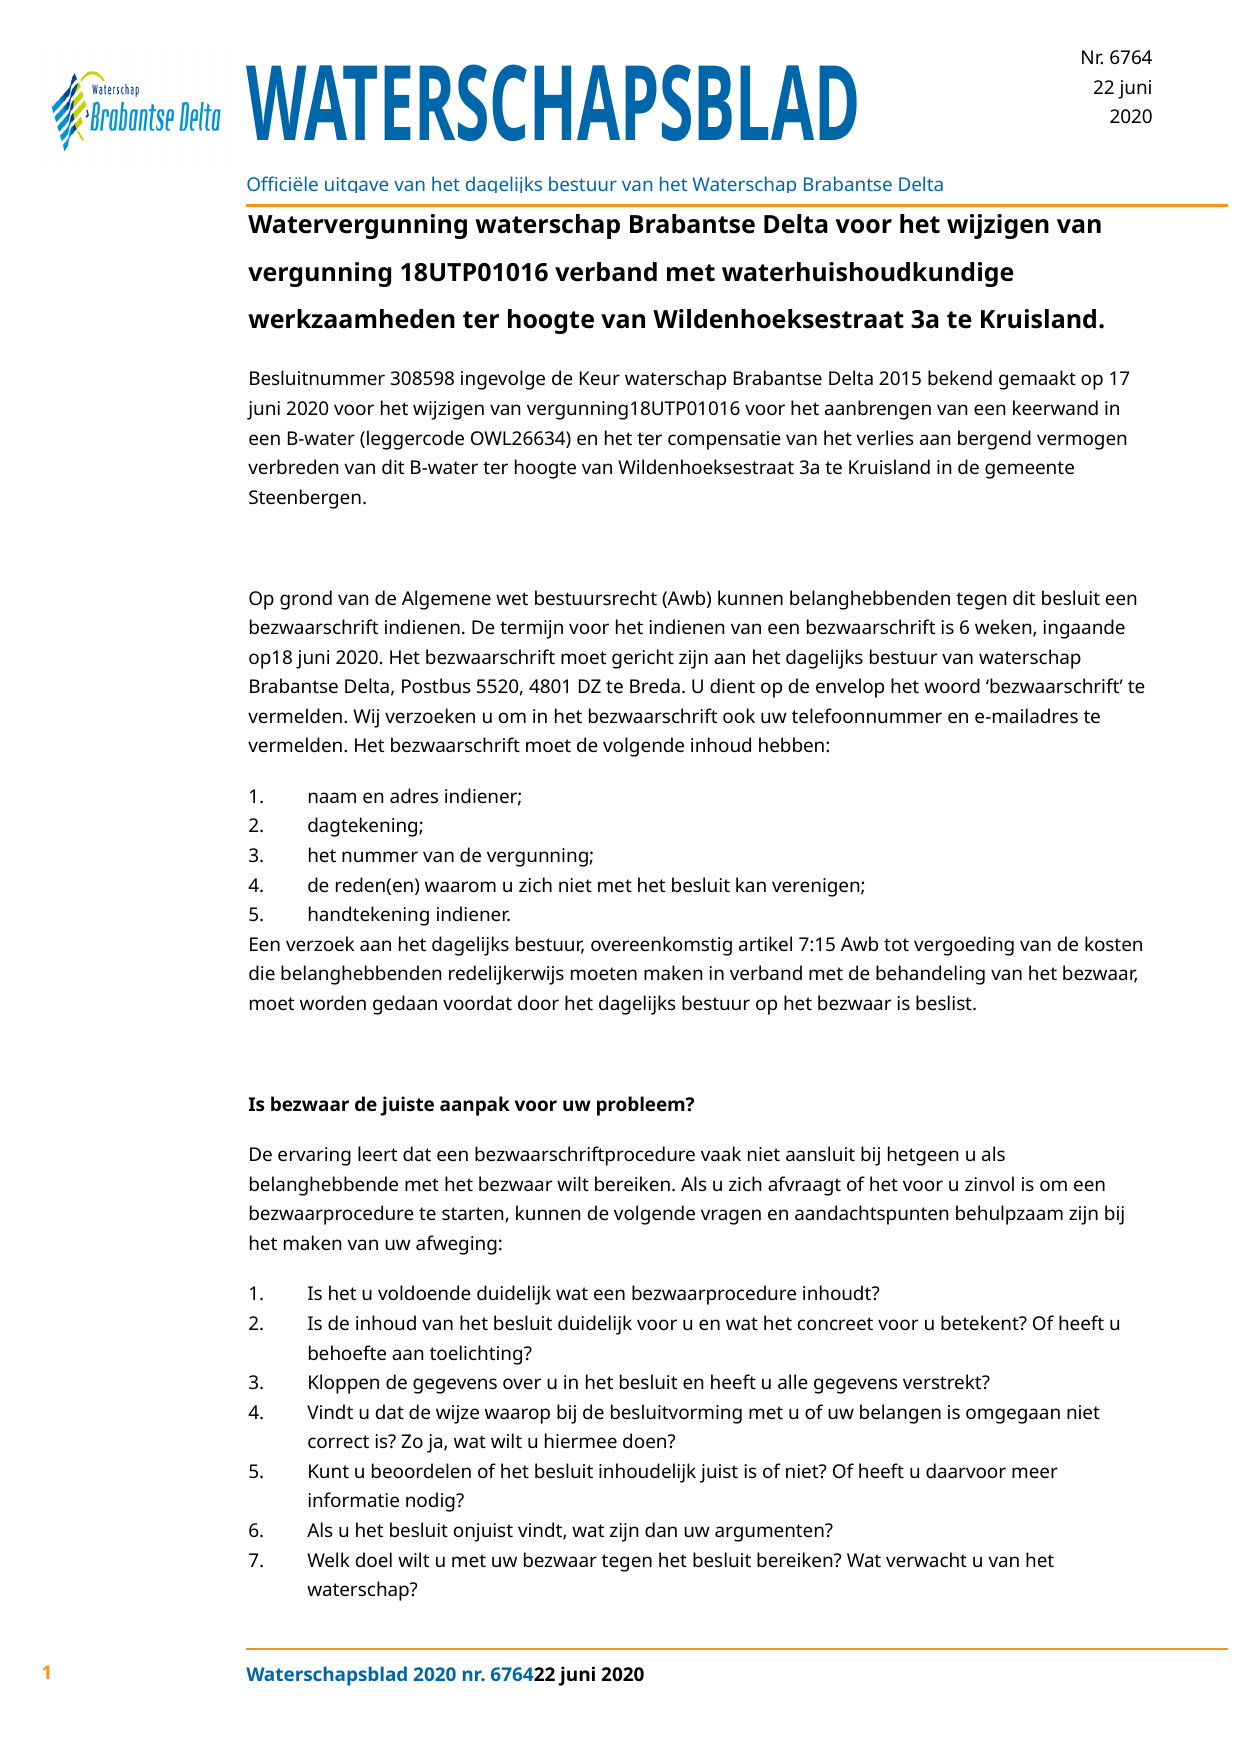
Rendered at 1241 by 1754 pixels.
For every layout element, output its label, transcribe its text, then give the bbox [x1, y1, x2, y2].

list dagtekening; [248, 813, 1152, 838]
list het nummer van de vergunning; [248, 842, 1152, 868]
list Kunt u beoordelen of het besluit inhoudelijk juist is of niet? Of heeft u daarvoor meer informatie nodig? [248, 1458, 1152, 1513]
list Kloppen de gegevens over u in het besluit en heeft u alle gegevens verstrekt? [248, 1369, 1152, 1395]
list Is de inhoud van het besluit duidelijk voor u en wat het concreet voor u betekent? Of heeft u behoefte aan toelichting? [248, 1310, 1152, 1365]
list de reden(en) waarom u zich niet met het besluit kan verenigen; [248, 872, 1152, 897]
text Op grond van de Algemene wet bestuursrecht (Awb) kunnen belanghebbenden tegen dit besluit een bezwaarschrift indienen. De termijn voor het indienen van een bezwaarschrift is 6 weken, ingaande op18 juni 2020. Het bezwaarschrift moet gericht zijn aan het dagelijks bestuur van waterschap Brabantse Delta, Postbus 5520, 4801 DZ te Breda. U dient op de envelop het woord ‘bezwaarschrift’ te vermelden. Wij verzoeken u om in het bezwaarschrift ook uw telefoonnummer en e‑mailadres te vermelden. Het bezwaarschrift moet de volgende inhoud hebben: [248, 585, 1152, 758]
list handtekening indiener. [248, 901, 1152, 927]
text Watervergunning waterschap Brabantse Delta voor het wijzigen van vergunning 18UTP01016 verband met waterhuishoudkundige werkzaamheden ter hoogte van Wildenhoeksestraat 3a te Kruisland. [248, 207, 1152, 336]
picture [41, 47, 231, 172]
text De ervaring leert dat een bezwaarschriftprocedure vaak niet aansluit bij hetgeen u als belanghebbende met het bezwaar wilt bereiken. Als u zich afvraagt of het voor u zinvol is om een bezwaarprocedure te starten, kunnen de volgende vragen en aandachtspunten behulpzaam zijn bij het maken van uw afweging: [248, 1141, 1152, 1256]
list naam en adres indiener; [248, 783, 1152, 809]
text Besluitnummer 308598 ingevolge de Keur waterschap Brabantse Delta 2015 bekend gemaakt op 17 juni 2020 voor het wijzigen van vergunning18UTP01016 voor het aanbrengen van een keerwand in een B-water (leggercode OWL26634) en het ter compensatie van het verlies aan bergend vermogen verbreden van dit B-water ter hoogte van Wildenhoeksestraat 3a te Kruisland in de gemeente Steenbergen. [248, 366, 1152, 509]
list Is het u voldoende duidelijk wat een bezwaarprocedure inhoudt? [248, 1281, 1152, 1306]
list Vindt u dat de wijze waarop bij de besluitvorming met u of uw belangen is omgegaan niet correct is? Zo ja, wat wilt u hiermee doen? [248, 1399, 1152, 1454]
text Is bezwaar de juiste aanpak voor uw probleem? [248, 1091, 1152, 1117]
list Welk doel wilt u met uw bezwaar tegen het besluit bereiken? Wat verwacht u van het waterschap? [248, 1547, 1152, 1602]
text Een verzoek aan het dagelijks bestuur, overeenkomstig artikel 7:15 Awb tot vergoeding van de kosten die belanghebbenden redelijkerwijs moeten maken in verband met de behandeling van het bezwaar, moet worden gedaan voordat door het dagelijks bestuur op het bezwaar is beslist. [248, 931, 1152, 1016]
list Als u het besluit onjuist vindt, wat zijn dan uw argumenten? [248, 1517, 1152, 1543]
